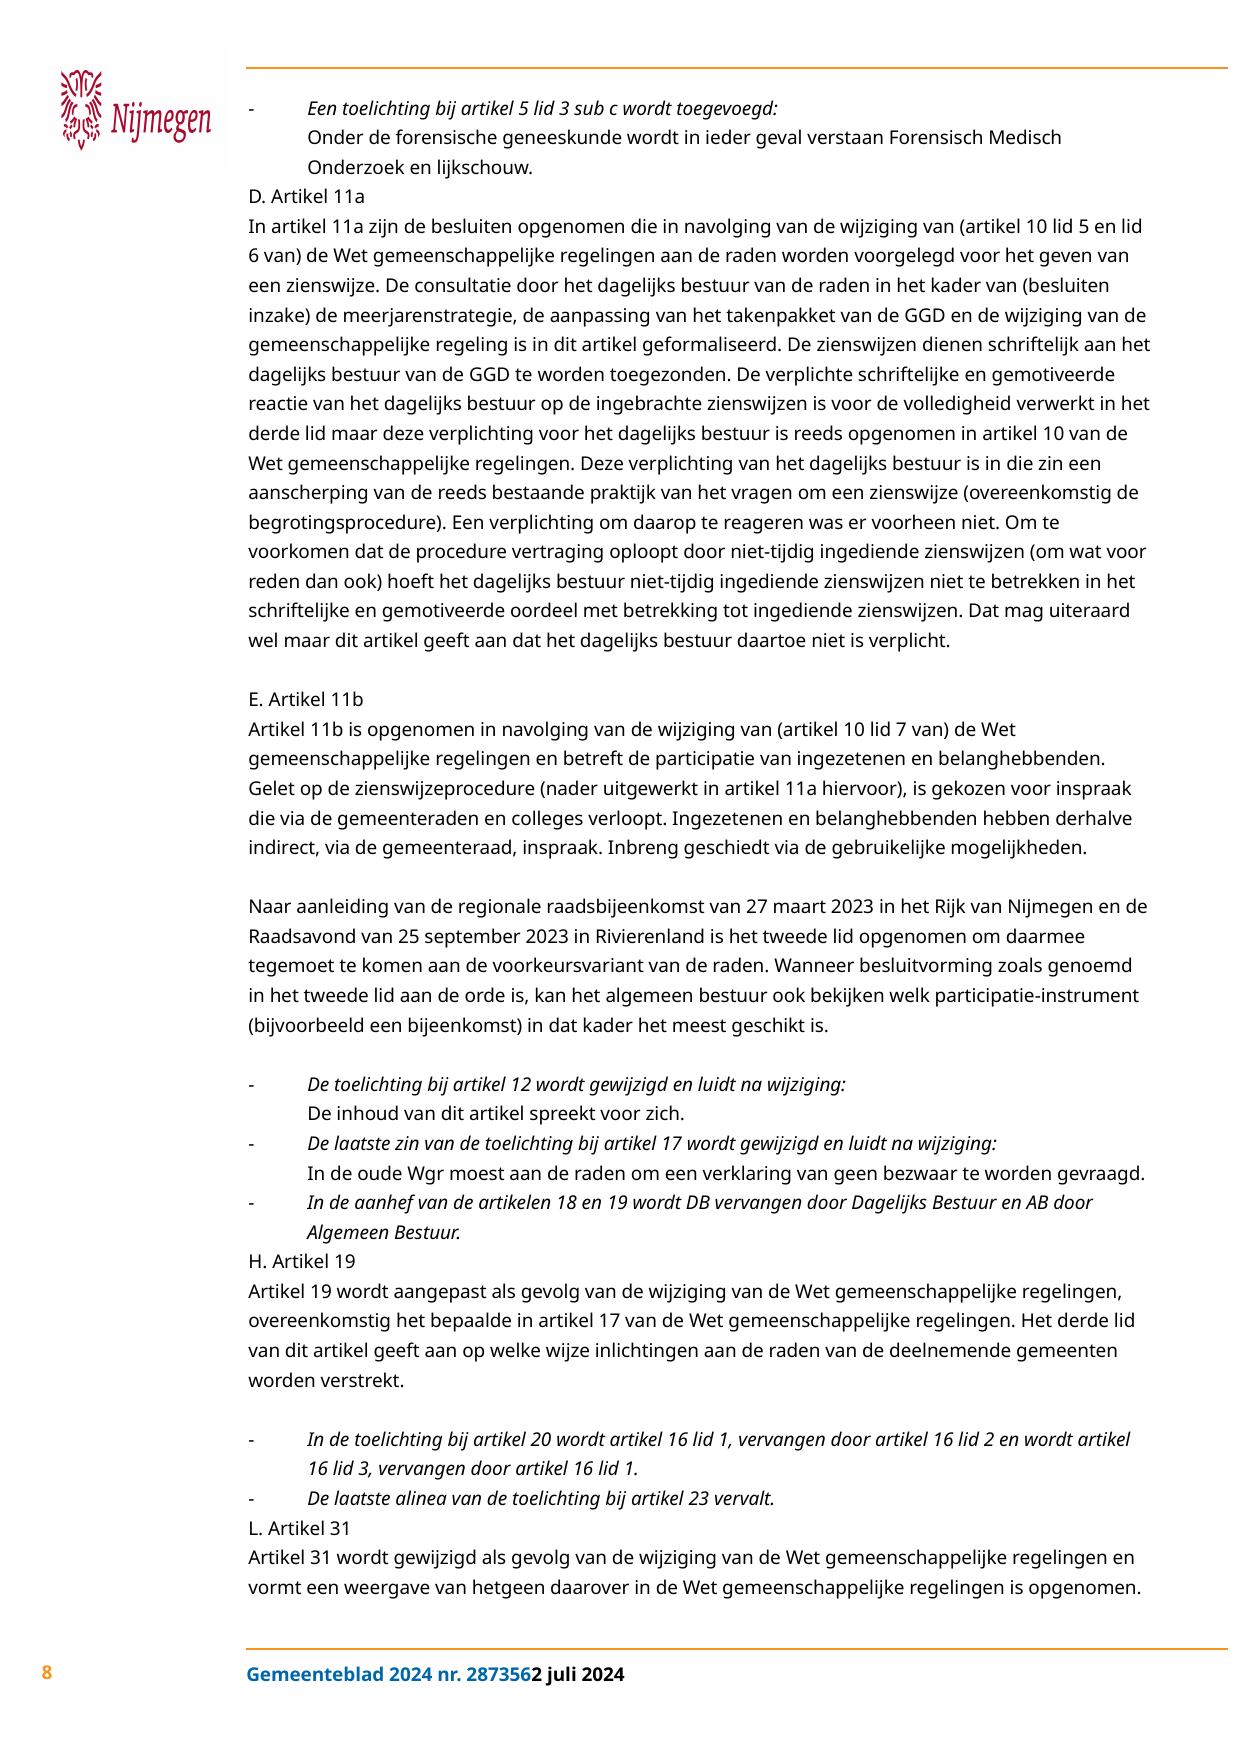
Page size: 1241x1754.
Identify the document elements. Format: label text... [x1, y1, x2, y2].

text D. Artikel 11a [248, 183, 1152, 209]
text In artikel 11a zijn de besluiten opgenomen die in navolging van de wijziging van (artikel 10 lid 5 en lid 6 van) de Wet gemeenschappelijke regelingen aan de raden worden voorgelegd voor het geven van een zienswijze. De consultatie door het dagelijks bestuur van de raden in het kader van (besluiten inzake) de meerjarenstrategie, de aanpassing van het takenpakket van de GGD en de wijziging van de gemeenschappelijke regeling is in dit artikel geformaliseerd. De zienswijzen dienen schriftelijk aan het dagelijks bestuur van de GGD te worden toegezonden. De verplichte schriftelijke en gemotiveerde reactie van het dagelijks bestuur op de ingebrachte zienswijzen is voor de volledigheid verwerkt in het derde lid maar deze verplichting voor het dagelijks bestuur is reeds opgenomen in artikel 10 van de Wet gemeenschappelijke regelingen. Deze verplichting van het dagelijks bestuur is in die zin een aanscherping van de reeds bestaande praktijk van het vragen om een zienswijze (overeenkomstig de begrotingsprocedure). Een verplichting om daarop te reageren was er voorheen niet. Om te voorkomen dat de procedure vertraging oploopt door niet-tijdig ingediende zienswijzen (om wat voor reden dan ook) hoeft het dagelijks bestuur niet-tijdig ingediende zienswijzen niet te betrekken in het schriftelijke en gemotiveerde oordeel met betrekking tot ingediende zienswijzen. Dat mag uiteraard wel maar dit artikel geeft aan dat het dagelijks bestuur daartoe niet is verplicht. [248, 213, 1152, 653]
text E. Artikel 11b [248, 686, 1152, 712]
text Artikel 11b is opgenomen in navolging van de wijziging van (artikel 10 lid 7 van) de Wet gemeenschappelijke regelingen en betreft de participatie van ingezetenen en belanghebbenden. Gelet op de zienswijzeprocedure (nader uitgewerkt in artikel 11a hiervoor), is gekozen voor inspraak die via de gemeenteraden en colleges verloopt. Ingezetenen en belanghebbenden hebben derhalve indirect, via de gemeenteraad, inspraak. Inbreng geschiedt via de gebruikelijke mogelijkheden. [248, 716, 1152, 860]
list De inhoud van dit artikel spreekt voor zich. [248, 1101, 1152, 1126]
picture [41, 47, 231, 172]
list In de aanhef van de artikelen 18 en 19 wordt DB vervangen door Dagelijks Bestuur en AB door Algemeen Bestuur. [248, 1189, 1152, 1245]
list Een toelichting bij artikel 5 lid 3 sub c wordt toegevoegd: [248, 95, 1152, 121]
list In de toelichting bij artikel 20 wordt artikel 16 lid 1, vervangen door artikel 16 lid 2 en wordt artikel 16 lid 3, vervangen door artikel 16 lid 1. [248, 1426, 1152, 1481]
text H. Artikel 19 [248, 1248, 1152, 1274]
list Onder de forensische geneeskunde wordt in ieder geval verstaan Forensisch Medisch Onderzoek en lijkschouw. [248, 124, 1152, 180]
text Naar aanleiding van de regionale raadsbijeenkomst van 27 maart 2023 in het Rijk van Nijmegen en de Raadsavond van 25 september 2023 in Rivierenland is het tweede lid opgenomen om daarmee tegemoet te komen aan de voorkeursvariant van de raden. Wanneer besluitvorming zoals genoemd in het tweede lid aan de orde is, kan het algemeen bestuur ook bekijken welk participatie-instrument (bijvoorbeeld een bijeenkomst) in dat kader het meest geschikt is. [248, 893, 1152, 1038]
list De toelichting bij artikel 12 wordt gewijzigd en luidt na wijziging: [248, 1071, 1152, 1097]
list De laatste alinea van de toelichting bij artikel 23 vervalt. [248, 1485, 1152, 1511]
text Artikel 19 wordt aangepast als gevolg van de wijziging van de Wet gemeenschappelijke regelingen, overeenkomstig het bepaalde in artikel 17 van de Wet gemeenschappelijke regelingen. Het derde lid van dit artikel geeft aan op welke wijze inlichtingen aan de raden van de deelnemende gemeenten worden verstrekt. [248, 1278, 1152, 1393]
text L. Artikel 31 [248, 1515, 1152, 1541]
list In de oude Wgr moest aan de raden om een verklaring van geen bezwaar te worden gevraagd. [248, 1160, 1152, 1186]
text Artikel 31 wordt gewijzigd als gevolg van de wijziging van de Wet gemeenschappelijke regelingen en vormt een weergave van hetgeen daarover in de Wet gemeenschappelijke regelingen is opgenomen. [248, 1544, 1152, 1600]
list De laatste zin van de toelichting bij artikel 17 wordt gewijzigd en luidt na wijziging: [248, 1130, 1152, 1156]
